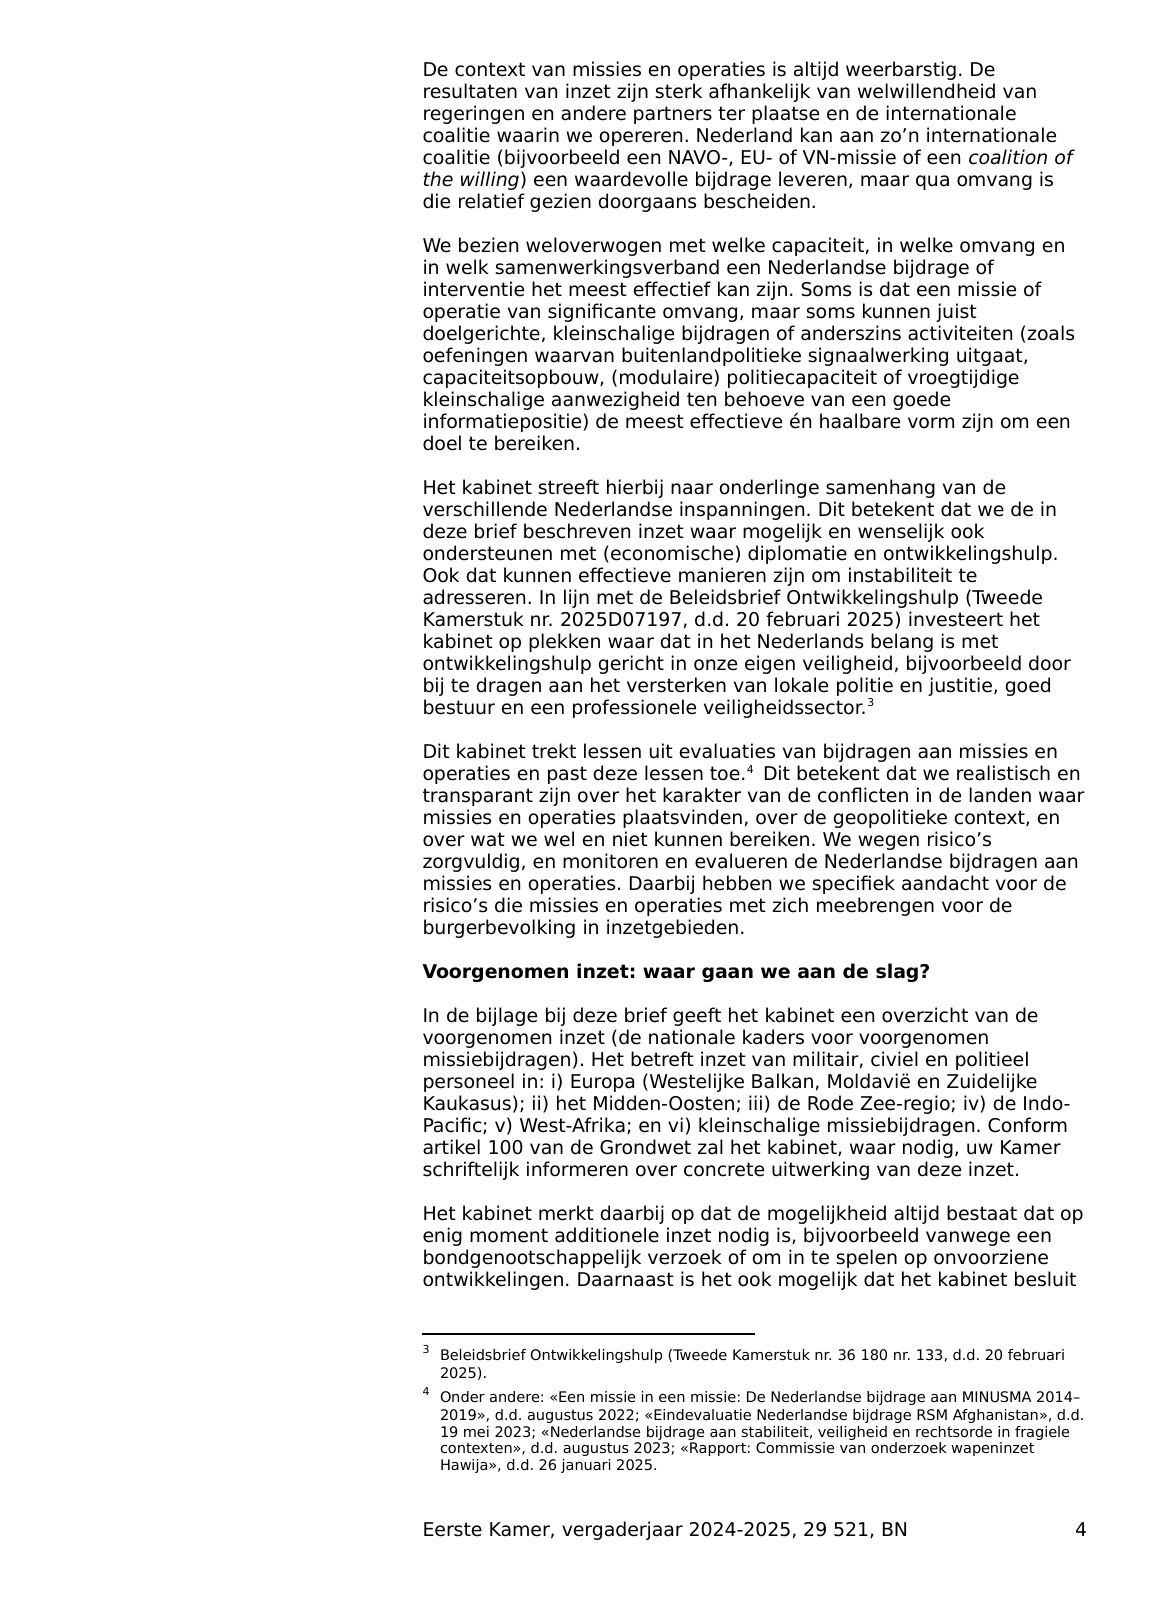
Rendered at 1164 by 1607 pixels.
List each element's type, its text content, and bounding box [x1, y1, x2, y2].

text De context van missies en operaties is altijd weerbarstig. De resultaten van inzet zijn sterk afhankelijk van welwillendheid van regeringen en andere partners ter plaatse en de internationale coalitie waarin we opereren. Nederland kan aan zo’n internationale coalitie (bijvoorbeeld een NAVO-, EU- of VN-missie of een coalition of the willing) een waardevolle bijdrage leveren, maar qua omvang is die relatief gezien doorgaans bescheiden. [422, 59, 1087, 213]
text Onder andere: «Een missie in een missie: De Nederlandse bijdrage aan MINUSMA 2014–2019», d.d. augustus 2022; «Eindevaluatie Nederlandse bijdrage RSM Afghanistan», d.d. 19 mei 2023; «Nederlandse bijdrage aan stabiliteit, veiligheid en rechtsorde in fragiele contexten», d.d. augustus 2023; «Rapport: Commissie van onderzoek wapeninzet Hawija», d.d. 26 januari 2025. [422, 1385, 1087, 1474]
text Dit kabinet trekt lessen uit evaluaties van bijdragen aan missies en operaties en past deze lessen toe. Dit betekent dat we realistisch en transparant zijn over het karakter van de conflicten in de landen waar missies en operaties plaatsvinden, over de geopolitieke context, en over wat we wel en niet kunnen bereiken. We wegen risico’s zorgvuldig, en monitoren en evalueren de Nederlandse bijdragen aan missies en operaties. Daarbij hebben we specifiek aandacht voor de risico’s die missies en operaties met zich meebrengen voor de burgerbevolking in inzetgebieden. [422, 741, 1087, 939]
text Het kabinet merkt daarbij op dat de mogelijkheid altijd bestaat dat op enig moment additionele inzet nodig is, bijvoorbeeld vanwege een bondgenootschappelijk verzoek of om in te spelen op onvoorziene ontwikkelingen. Daarnaast is het ook mogelijk dat het kabinet besluit [422, 1203, 1087, 1291]
subtitle Voorgenomen inzet: waar gaan we aan de slag? [422, 961, 1087, 983]
text We bezien weloverwogen met welke capaciteit, in welke omvang en in welk samenwerkingsverband een Nederlandse bijdrage of interventie het meest effectief kan zijn. Soms is dat een missie of operatie van significante omvang, maar soms kunnen juist doelgerichte, kleinschalige bijdragen of anderszins activiteiten (zoals oefeningen waarvan buitenlandpolitieke signaalwerking uitgaat, capaciteitsopbouw, (modulaire) politiecapaciteit of vroegtijdige kleinschalige aanwezigheid ten behoeve van een goede informatiepositie) de meest effectieve én haalbare vorm zijn om een doel te bereiken. [422, 235, 1087, 455]
text Beleidsbrief Ontwikkelingshulp (Tweede Kamerstuk nr. 36 180 nr. 133, d.d. 20 februari 2025). [422, 1343, 1087, 1382]
text In de bijlage bij deze brief geeft het kabinet een overzicht van de voorgenomen inzet (de nationale kaders voor voorgenomen missiebijdragen). Het betreft inzet van militair, civiel en politieel personeel in: i) Europa (Westelijke Balkan, Moldavië en Zuidelijke Kaukasus); ii) het Midden-Oosten; iii) de Rode Zee-regio; iv) de Indo-Pacific; v) West-Afrika; en vi) kleinschalige missiebijdragen. Conform artikel 100 van de Grondwet zal het kabinet, waar nodig, uw Kamer schriftelijk informeren over concrete uitwerking van deze inzet. [422, 1005, 1087, 1181]
text Het kabinet streeft hierbij naar onderlinge samenhang van de verschillende Nederlandse inspanningen. Dit betekent dat we de in deze brief beschreven inzet waar mogelijk en wenselijk ook ondersteunen met (economische) diplomatie en ontwikkelingshulp. Ook dat kunnen effectieve manieren zijn om instabiliteit te adresseren. In lijn met de Beleidsbrief Ontwikkelingshulp (Tweede Kamerstuk nr. 2025D07197, d.d. 20 februari 2025) investeert het kabinet op plekken waar dat in het Nederlands belang is met ontwikkelingshulp gericht in onze eigen veiligheid, bijvoorbeeld door bij te dragen aan het versterken van lokale politie en justitie, goed bestuur en een professionele veiligheidssector. [422, 477, 1087, 719]
